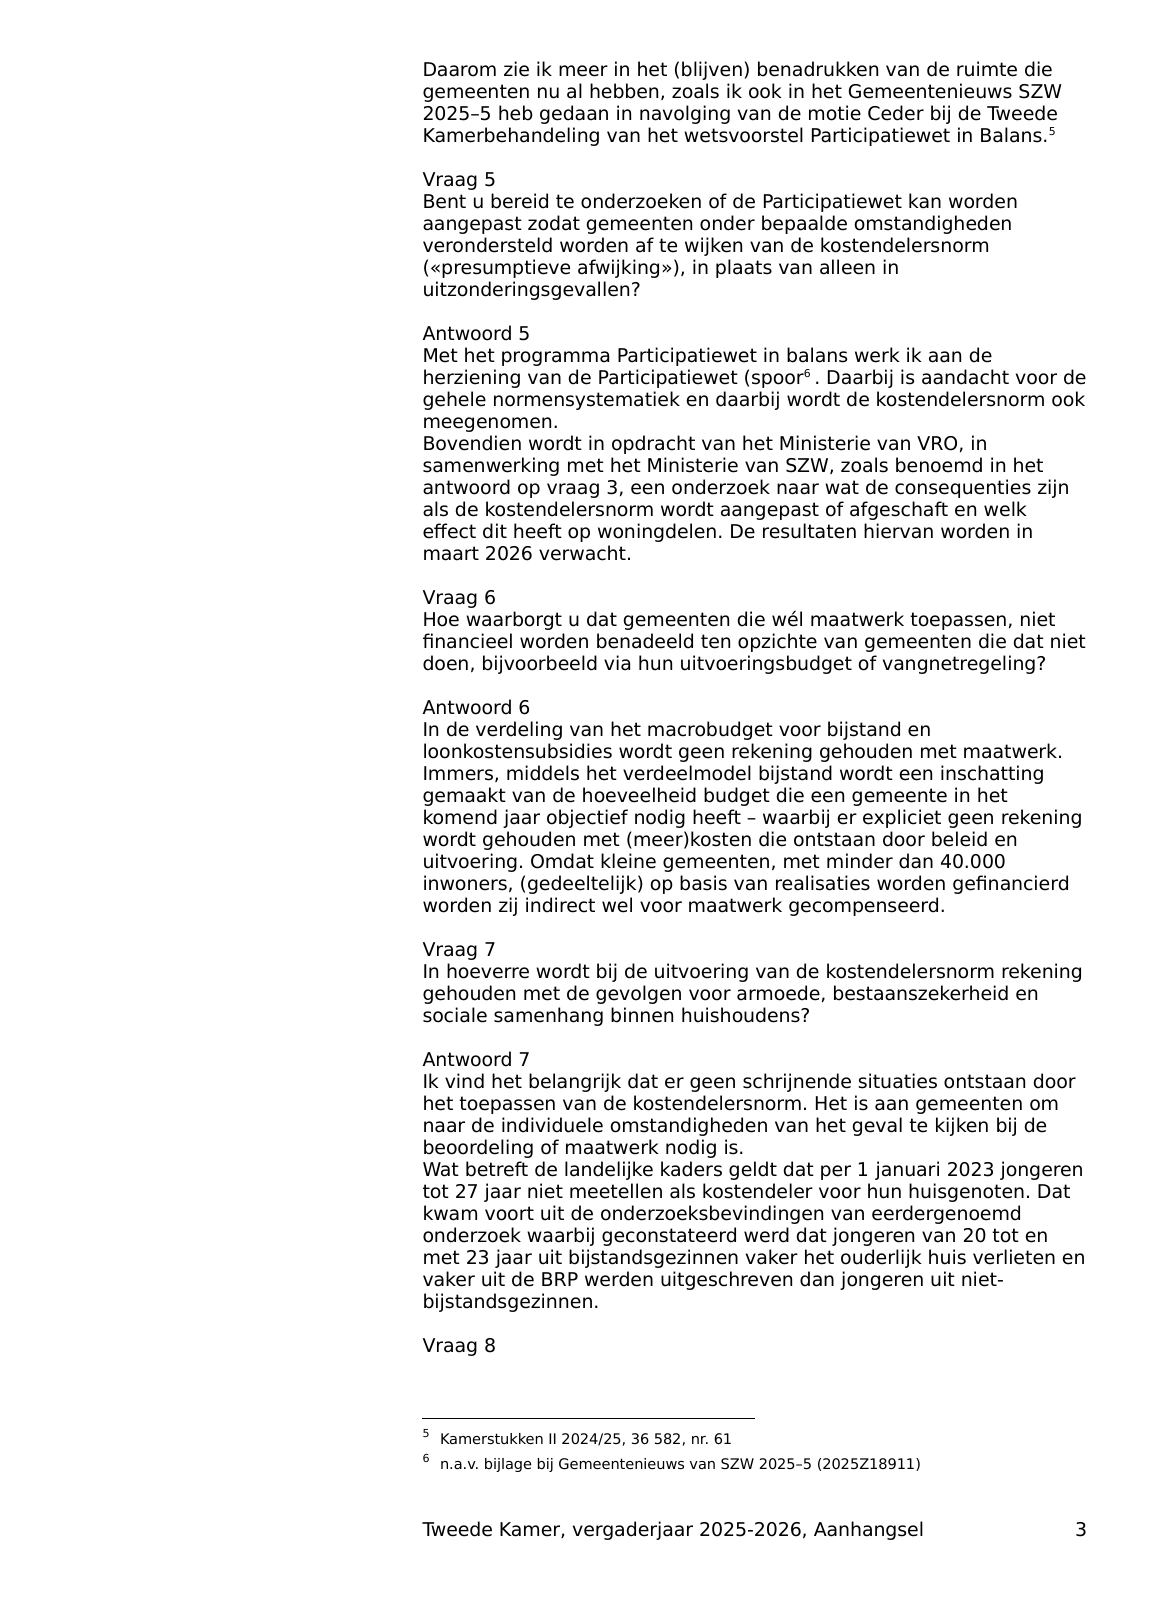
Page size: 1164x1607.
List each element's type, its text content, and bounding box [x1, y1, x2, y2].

text Ik vind het belangrijk dat er geen schrijnende situaties ontstaan door het toepassen van de kostendelersnorm. Het is aan gemeenten om naar de individuele omstandigheden van het geval te kijken bij de beoordeling of maatwerk nodig is. [422, 1071, 1087, 1159]
text Hoe waarborgt u dat gemeenten die wél maatwerk toepassen, niet financieel worden benadeeld ten opzichte van gemeenten die dat niet doen, bijvoorbeeld via hun uitvoeringsbudget of vangnetregeling? [422, 609, 1087, 675]
text Vraag 8 [422, 1335, 1087, 1357]
text Vraag 5 [422, 169, 1087, 191]
text n.a.v. bijlage bij Gemeentenieuws van SZW 2025–5 (2025Z18911) [422, 1452, 1087, 1474]
text Antwoord 7 [422, 1049, 1087, 1071]
text Vraag 7 [422, 939, 1087, 961]
text In hoeverre wordt bij de uitvoering van de kostendelersnorm rekening gehouden met de gevolgen voor armoede, bestaanszekerheid en sociale samenhang binnen huishoudens? [422, 961, 1087, 1027]
text Bent u bereid te onderzoeken of de Participatiewet kan worden aangepast zodat gemeenten onder bepaalde omstandigheden verondersteld worden af te wijken van de kostendelersnorm («presumptieve afwijking»), in plaats van alleen in uitzonderingsgevallen? [422, 191, 1087, 301]
text Kamerstukken II 2024/25, 36 582, nr. 61 [422, 1427, 1087, 1449]
text Antwoord 6 [422, 697, 1087, 719]
text Bovendien wordt in opdracht van het Ministerie van VRO, in samenwerking met het Ministerie van SZW, zoals benoemd in het antwoord op vraag 3, een onderzoek naar wat de consequenties zijn als de kostendelersnorm wordt aangepast of afgeschaft en welk effect dit heeft op woningdelen. De resultaten hiervan worden in maart 2026 verwacht. [422, 433, 1087, 565]
text Wat betreft de landelijke kaders geldt dat per 1 januari 2023 jongeren tot 27 jaar niet meetellen als kostendeler voor hun huisgenoten. Dat kwam voort uit de onderzoeksbevindingen van eerdergenoemd onderzoek waarbij geconstateerd werd dat jongeren van 20 tot en met 23 jaar uit bijstandsgezinnen vaker het ouderlijk huis verlieten en vaker uit de BRP werden uitgeschreven dan jongeren uit niet-bijstandsgezinnen. [422, 1159, 1087, 1313]
text Vraag 6 [422, 587, 1087, 609]
text Met het programma Participatiewet in balans werk ik aan de herziening van de Participatiewet (spoor. Daarbij is aandacht voor de gehele normensystematiek en daarbij wordt de kostendelersnorm ook meegenomen. [422, 345, 1087, 433]
text Antwoord 5 [422, 323, 1087, 345]
text Daarom zie ik meer in het (blijven) benadrukken van de ruimte die gemeenten nu al hebben, zoals ik ook in het Gemeentenieuws SZW 2025–5 heb gedaan in navolging van de motie Ceder bij de Tweede Kamerbehandeling van het wetsvoorstel Participatiewet in Balans. [422, 59, 1087, 147]
text In de verdeling van het macrobudget voor bijstand en loonkostensubsidies wordt geen rekening gehouden met maatwerk. Immers, middels het verdeelmodel bijstand wordt een inschatting gemaakt van de hoeveelheid budget die een gemeente in het komend jaar objectief nodig heeft – waarbij er expliciet geen rekening wordt gehouden met (meer)kosten die ontstaan door beleid en uitvoering. Omdat kleine gemeenten, met minder dan 40.000 inwoners, (gedeeltelijk) op basis van realisaties worden gefinancierd worden zij indirect wel voor maatwerk gecompenseerd. [422, 719, 1087, 917]
